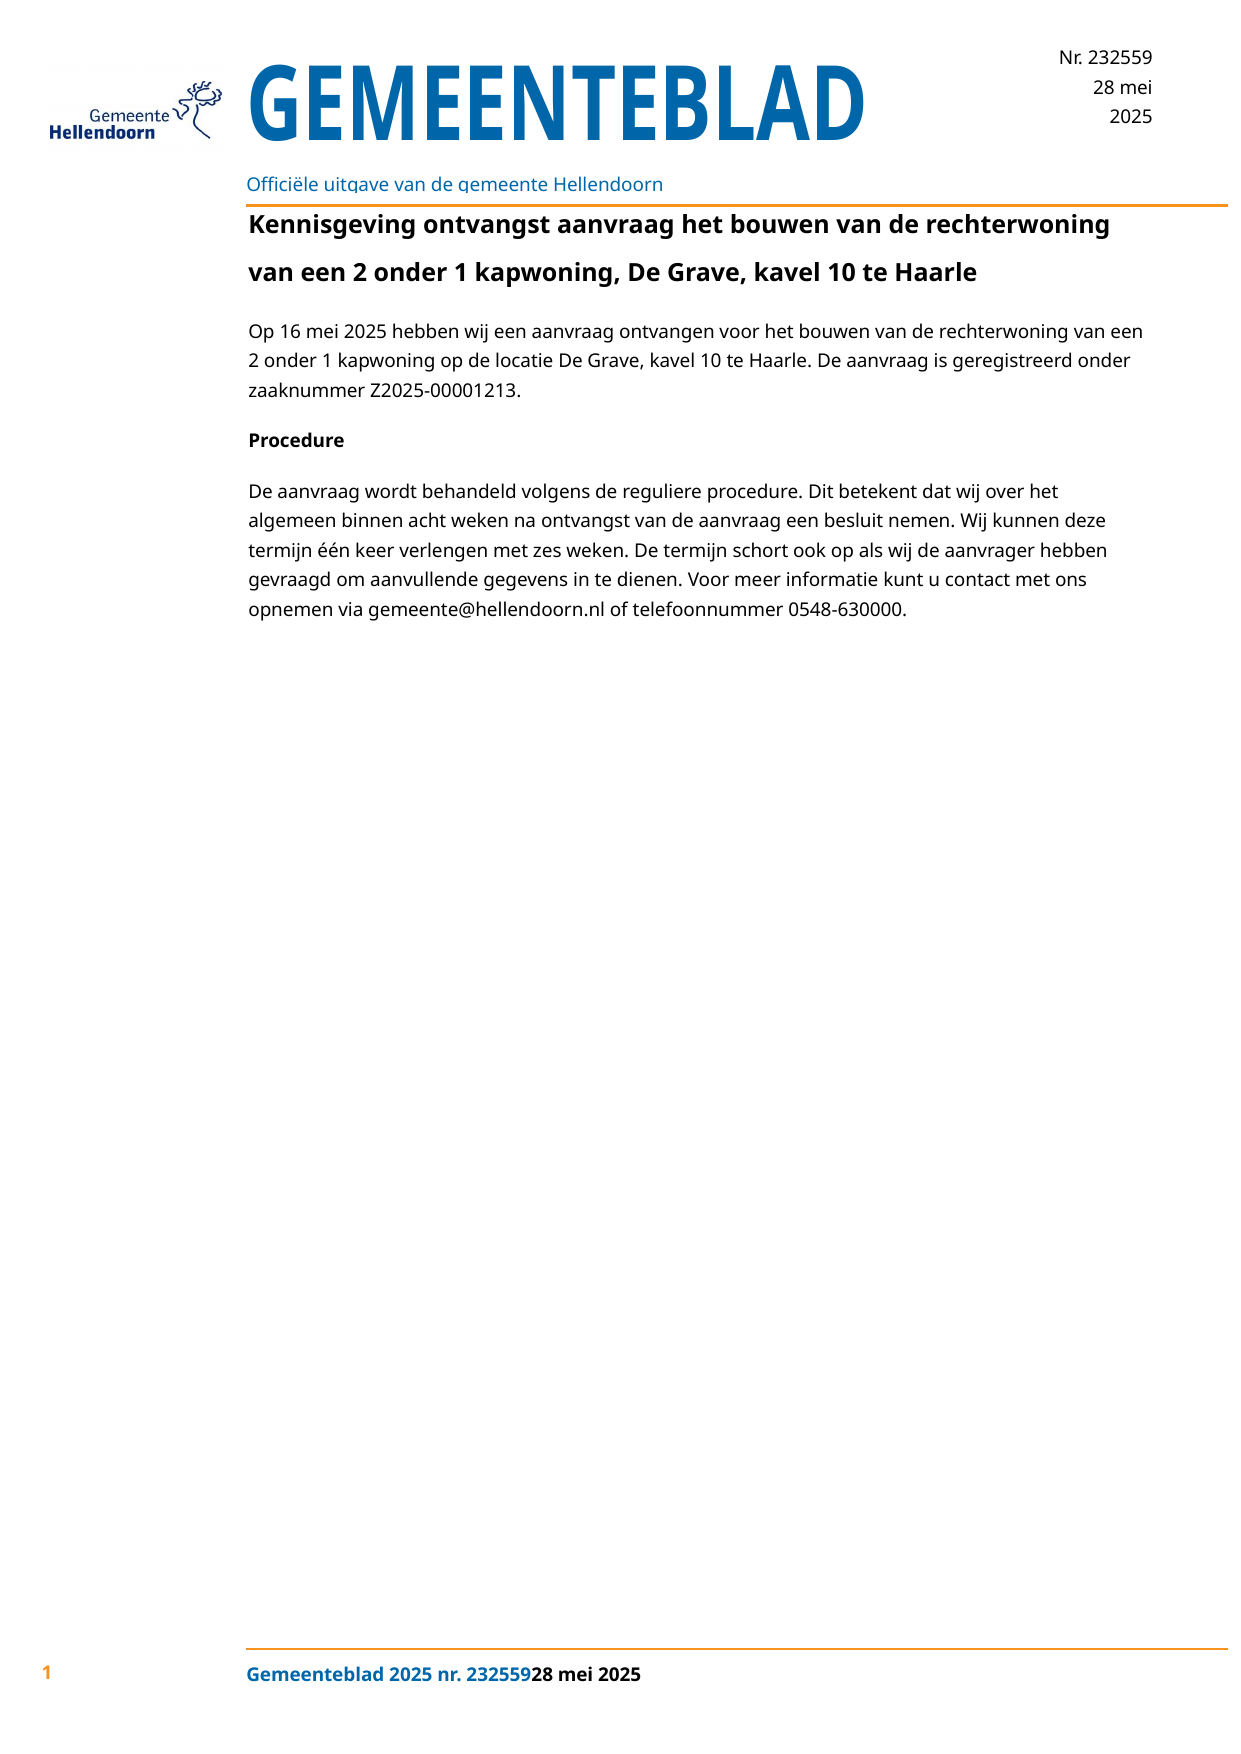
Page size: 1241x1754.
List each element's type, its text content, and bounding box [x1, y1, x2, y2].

text Kennisgeving ontvangst aanvraag het bouwen van de rechterwoning van een 2 onder 1 kapwoning, De Grave, kavel 10 te Haarle [248, 207, 1152, 288]
picture [41, 47, 231, 172]
text Op 16 mei 2025 hebben wij een aanvraag ontvangen voor het bouwen van de rechterwoning van een 2 onder 1 kapwoning op de locatie De Grave, kavel 10 te Haarle. De aanvraag is geregistreerd onder zaaknummer Z2025-00001213. [248, 318, 1152, 403]
text De aanvraag wordt behandeld volgens de reguliere procedure. Dit betekent dat wij over het algemeen binnen acht weken na ontvangst van de aanvraag een besluit nemen. Wij kunnen deze termijn één keer verlengen met zes weken. De termijn schort ook op als wij de aanvrager hebben gevraagd om aanvullende gegevens in te dienen. Voor meer informatie kunt u contact met ons opnemen via gemeente@hellendoorn.nl of telefoonnummer 0548-630000. [248, 478, 1152, 622]
text Procedure [248, 427, 1152, 453]
